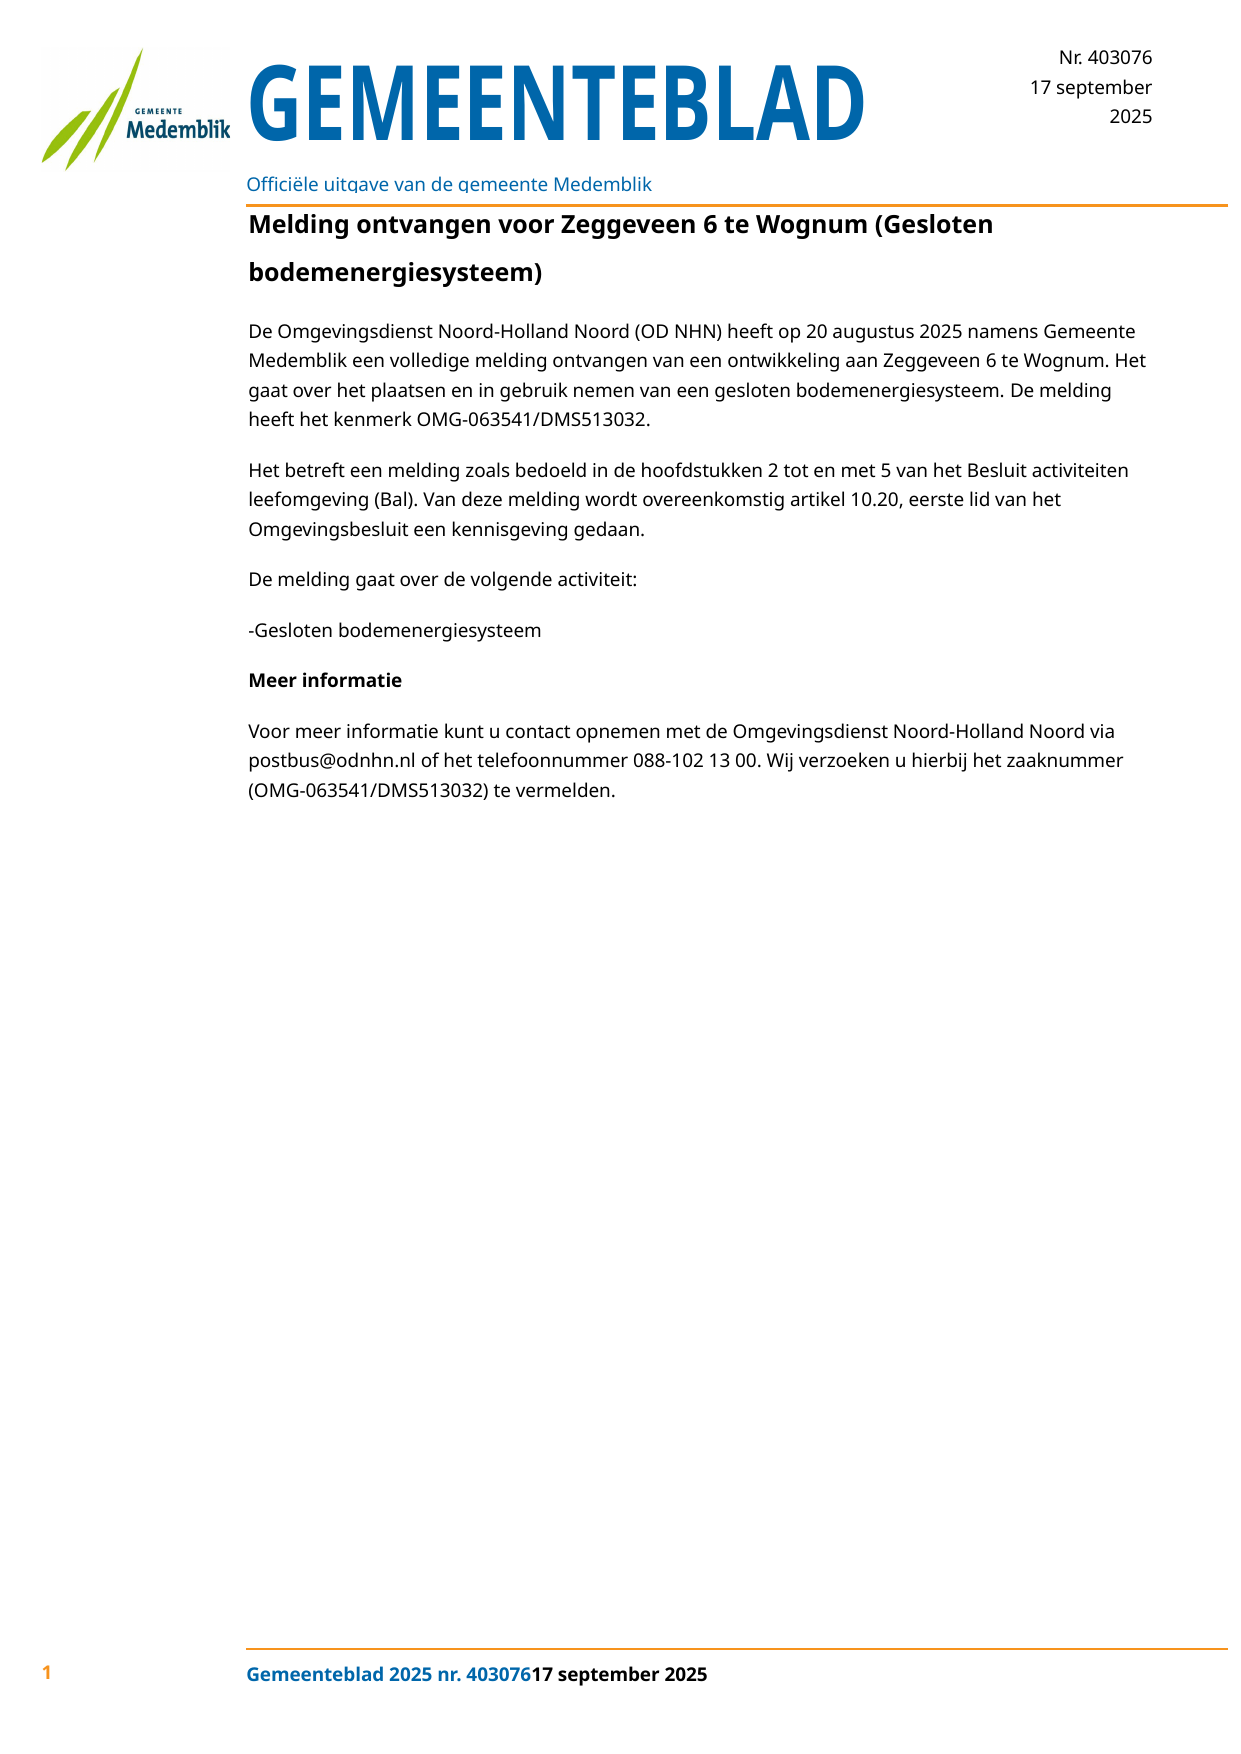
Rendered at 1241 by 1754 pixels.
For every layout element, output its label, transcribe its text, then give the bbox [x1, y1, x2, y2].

picture [41, 47, 231, 172]
text Melding ontvangen voor Zeggeveen 6 te Wognum (Gesloten bodemenergiesysteem) [248, 207, 1152, 288]
text De melding gaat over de volgende activiteit: [248, 567, 1152, 592]
text Het betreft een melding zoals bedoeld in de hoofdstukken 2 tot en met 5 van het Besluit activiteiten leefomgeving (Bal). Van deze melding wordt overeenkomstig artikel 10.20, eerste lid van het Omgevingsbesluit een kennisgeving gedaan. [248, 457, 1152, 542]
text -Gesloten bodemenergiesysteem [248, 617, 1152, 643]
text Voor meer informatie kunt u contact opnemen met de Omgevingsdienst Noord-Holland Noord via postbus@odnhn.nl of het telefoonnummer 088-102 13 00. Wij verzoeken u hierbij het zaaknummer (OMG-063541/DMS513032) te vermelden. [248, 718, 1152, 803]
text Meer informatie [248, 667, 1152, 693]
text De Omgevingsdienst Noord-Holland Noord (OD NHN) heeft op 20 augustus 2025 namens Gemeente Medemblik een volledige melding ontvangen van een ontwikkeling aan Zeggeveen 6 te Wognum. Het gaat over het plaatsen en in gebruik nemen van een gesloten bodemenergiesysteem. De melding heeft het kenmerk OMG-063541/DMS513032. [248, 318, 1152, 432]
